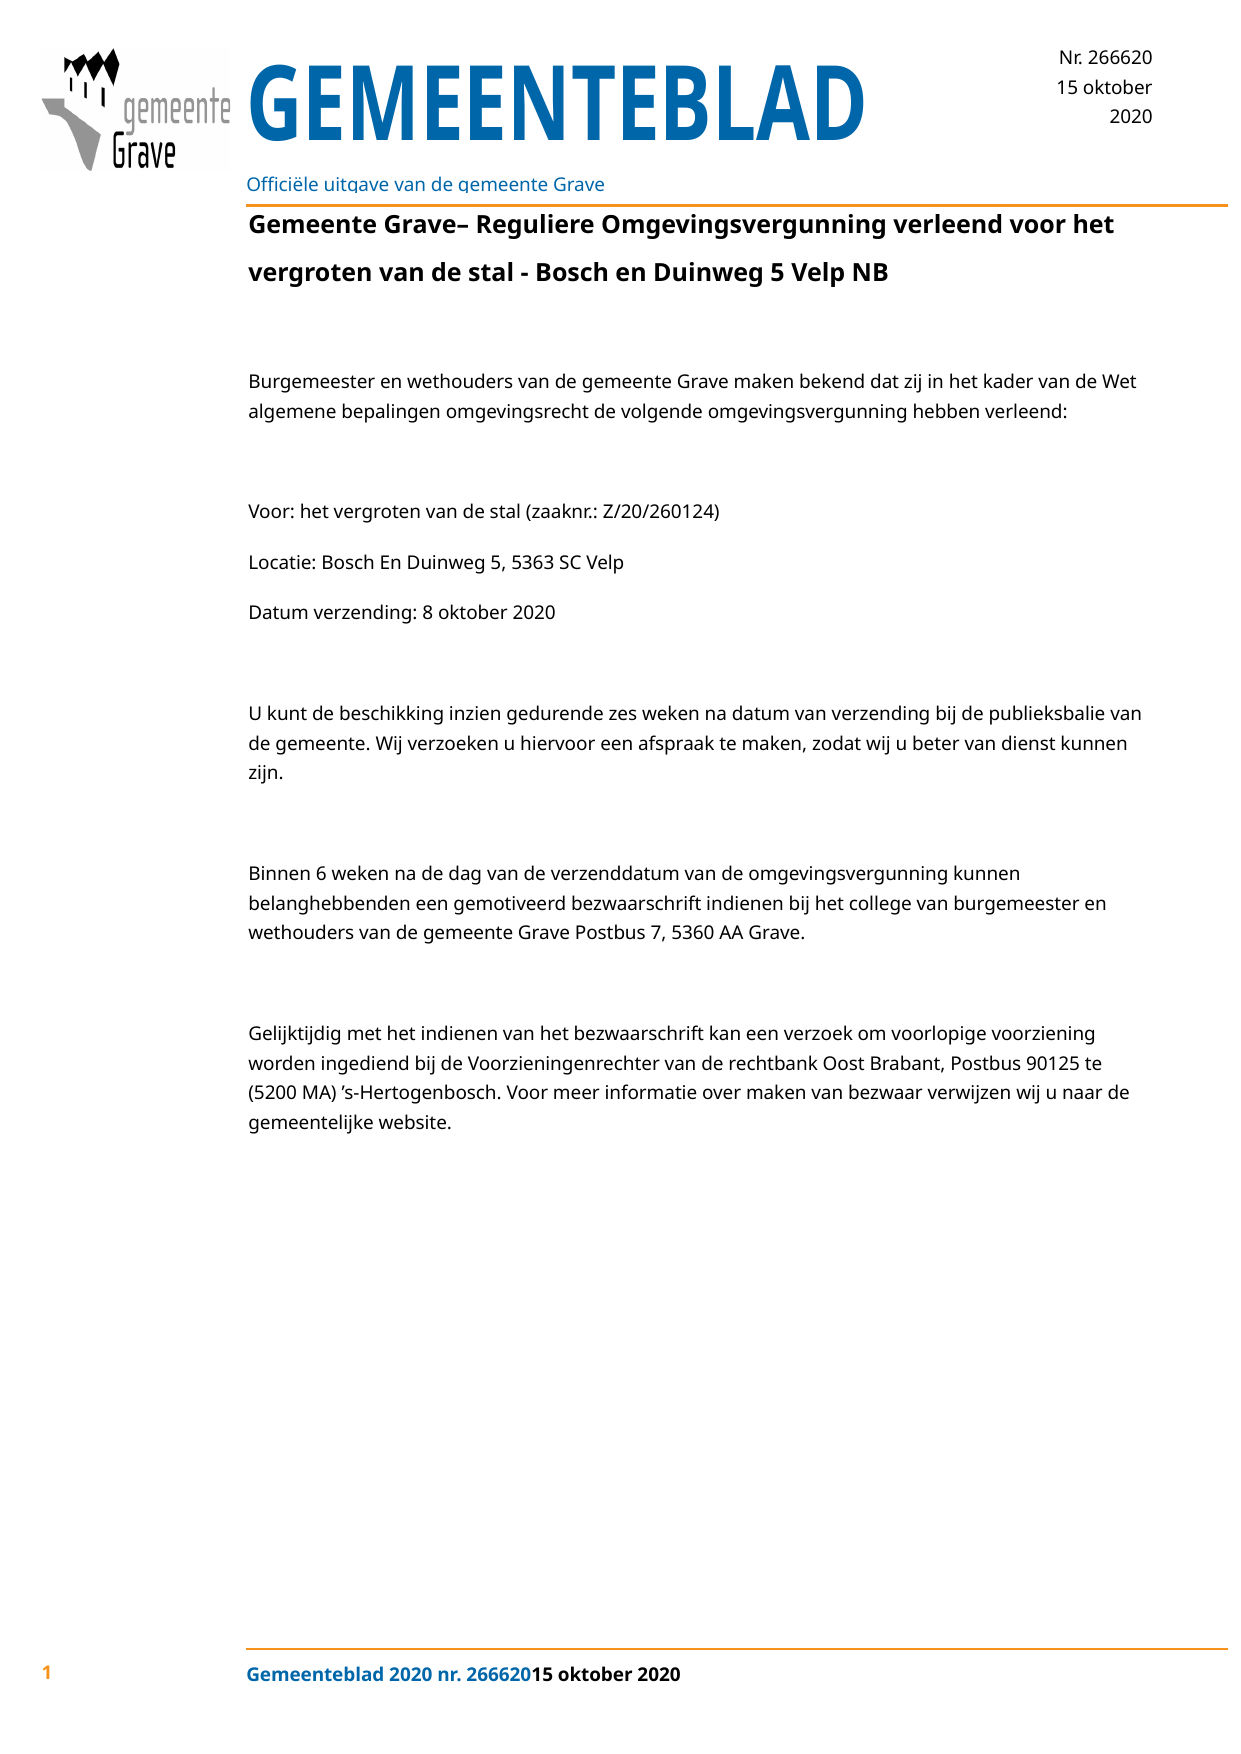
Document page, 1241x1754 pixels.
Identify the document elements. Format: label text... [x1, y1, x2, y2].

text Gelijktijdig met het indienen van het bezwaarschrift kan een verzoek om voorlopige voorziening worden ingediend bij de Voorzieningenrechter van de rechtbank Oost Brabant, Postbus 90125 te (5200 MA) ’s-Hertogenbosch. Voor meer informatie over maken van bezwaar verwijzen wij u naar de gemeentelijke website. [248, 1020, 1152, 1135]
text Locatie: Bosch En Duinweg 5, 5363 SC Velp [248, 549, 1152, 575]
text Gemeente Grave– Reguliere Omgevingsvergunning verleend voor het vergroten van de stal - Bosch en Duinweg 5 Velp NB [248, 207, 1152, 288]
text Binnen 6 weken na de dag van de verzenddatum van de omgevingsvergunning kunnen belanghebbenden een gemotiveerd bezwaarschrift indienen bij het college van burgemeester en wethouders van de gemeente Grave Postbus 7, 5360 AA Grave. [248, 860, 1152, 945]
text Voor: het vergroten van de stal (zaaknr.: Z/20/260124) [248, 499, 1152, 524]
text Datum verzending: 8 oktober 2020 [248, 599, 1152, 625]
text Burgemeester en wethouders van de gemeente Grave maken bekend dat zij in het kader van de Wet algemene bepalingen omgevingsrecht de volgende omgevingsvergunning hebben verleend: [248, 368, 1152, 424]
picture [41, 47, 231, 172]
text U kunt de beschikking inzien gedurende zes weken na datum van verzending bij de publieksbalie van de gemeente. Wij verzoeken u hiervoor een afspraak te maken, zodat wij u beter van dienst kunnen zijn. [248, 700, 1152, 785]
